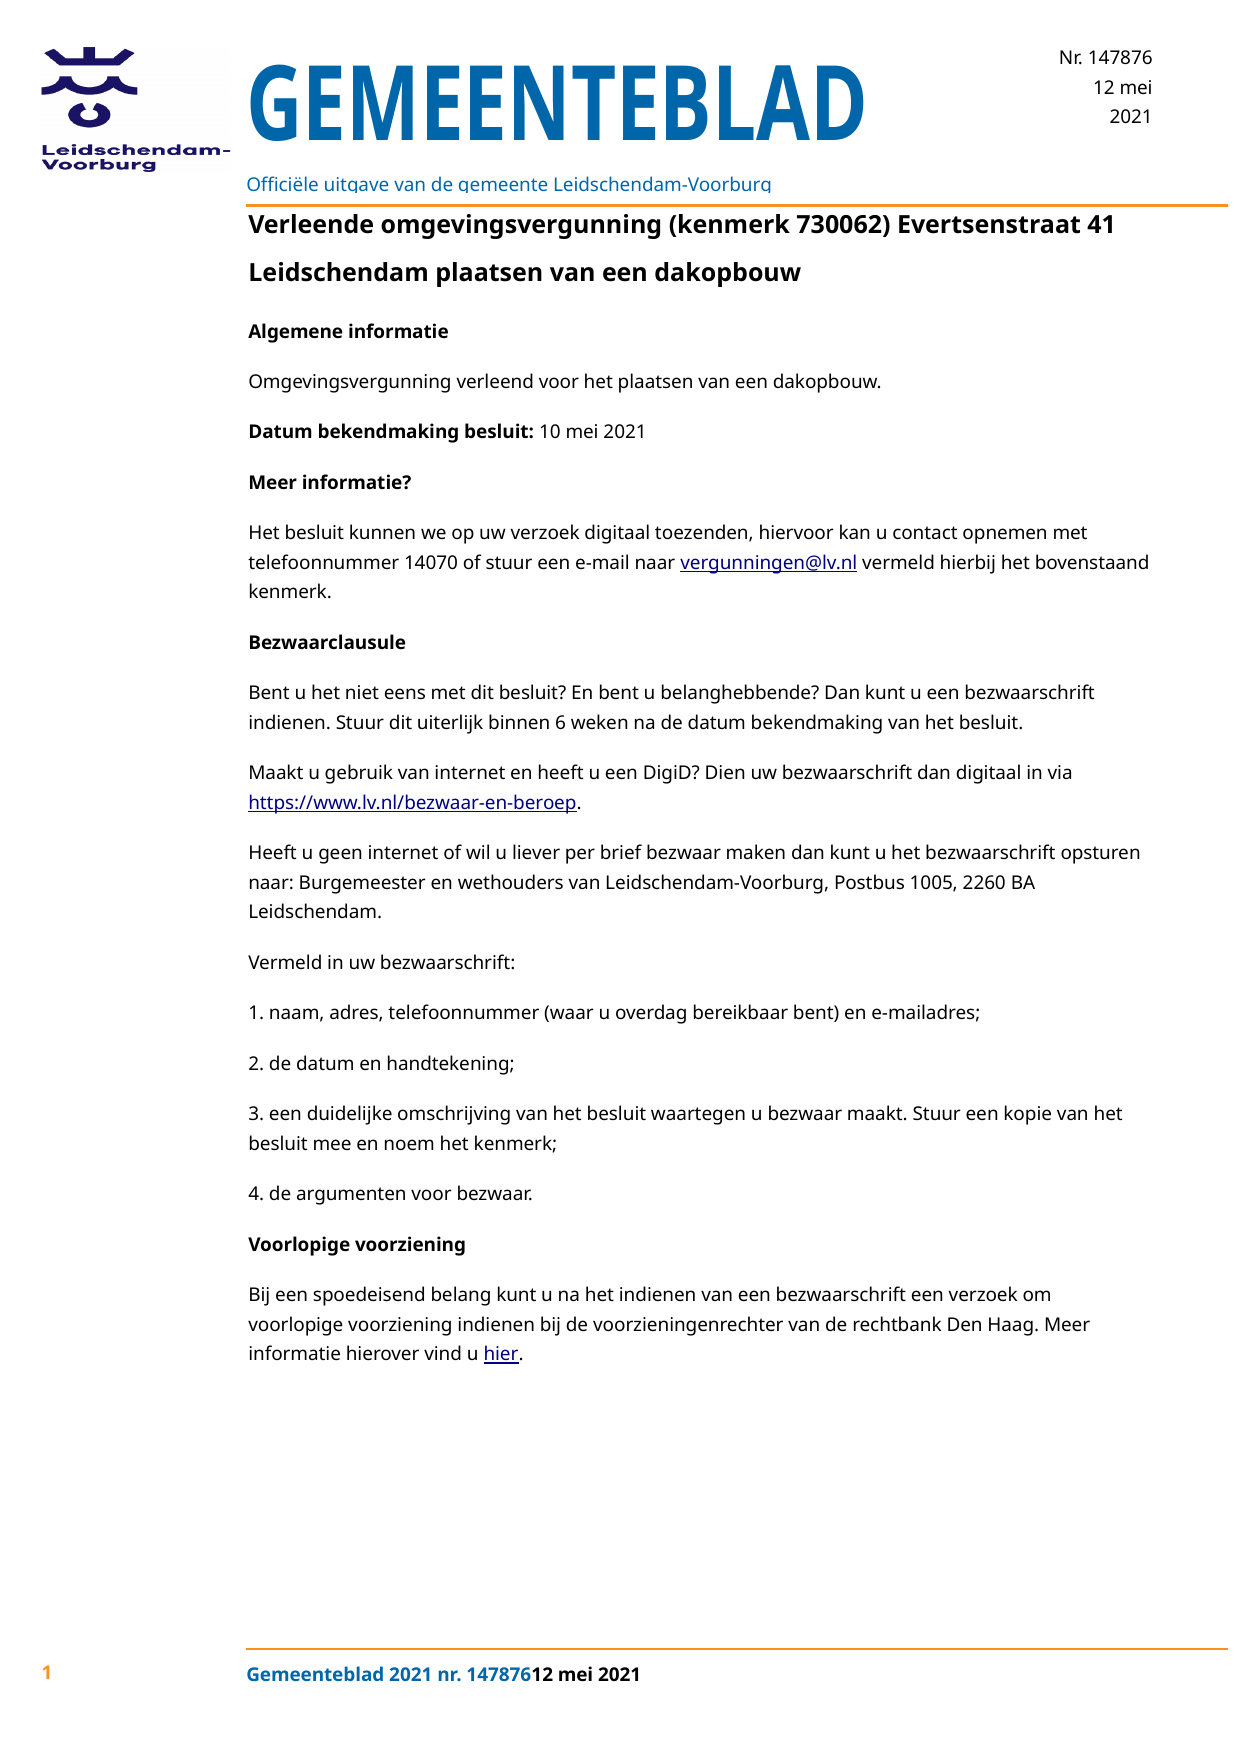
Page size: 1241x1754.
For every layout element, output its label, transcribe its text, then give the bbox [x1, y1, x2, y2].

text Omgevingsvergunning verleend voor het plaatsen van een dakopbouw. [248, 368, 1152, 394]
text Bezwaarclausule [248, 629, 1152, 655]
text Bij een spoedeisend belang kunt u na het indienen van een bezwaarschrift een verzoek om voorlopige voorziening indienen bij de voorzieningenrechter van de rechtbank Den Haag. Meer informatie hierover vind u hier. [248, 1281, 1152, 1366]
text Vermeld in uw bezwaarschrift: [248, 949, 1152, 975]
text Het besluit kunnen we op uw verzoek digitaal toezenden, hiervoor kan u contact opnemen met telefoonnummer 14070 of stuur een e-mail naar vergunningen@lv.nl vermeld hierbij het bovenstaand kenmerk. [248, 519, 1152, 604]
text 4. de argumenten voor bezwaar. [248, 1180, 1152, 1206]
text Heeft u geen internet of wil u liever per brief bezwaar maken dan kunt u het bezwaarschrift opsturen naar: Burgemeester en wethouders van Leidschendam-Voorburg, Postbus 1005, 2260 BA Leidschendam. [248, 839, 1152, 924]
text 1. naam, adres, telefoonnummer (waar u overdag bereikbaar bent) en e-mailadres; [248, 999, 1152, 1025]
text Algemene informatie [248, 318, 1152, 344]
text Bent u het niet eens met dit besluit? En bent u belanghebbende? Dan kunt u een bezwaarschrift indienen. Stuur dit uiterlijk binnen 6 weken na de datum bekendmaking van het besluit. [248, 679, 1152, 735]
text Datum bekendmaking besluit: 10 mei 2021 [248, 419, 1152, 444]
picture [41, 47, 231, 172]
text Verleende omgevingsvergunning (kenmerk 730062) Evertsenstraat 41 Leidschendam plaatsen van een dakopbouw [248, 207, 1152, 288]
text Maakt u gebruik van internet en heeft u een DigiD? Dien uw bezwaarschrift dan digitaal in via https://www.lv.nl/bezwaar-en-beroep. [248, 759, 1152, 815]
text 3. een duidelijke omschrijving van het besluit waartegen u bezwaar maakt. Stuur een kopie van het besluit mee en noem het kenmerk; [248, 1100, 1152, 1156]
text Voorlopige voorziening [248, 1231, 1152, 1257]
text 2. de datum en handtekening; [248, 1050, 1152, 1076]
text Meer informatie? [248, 469, 1152, 495]
